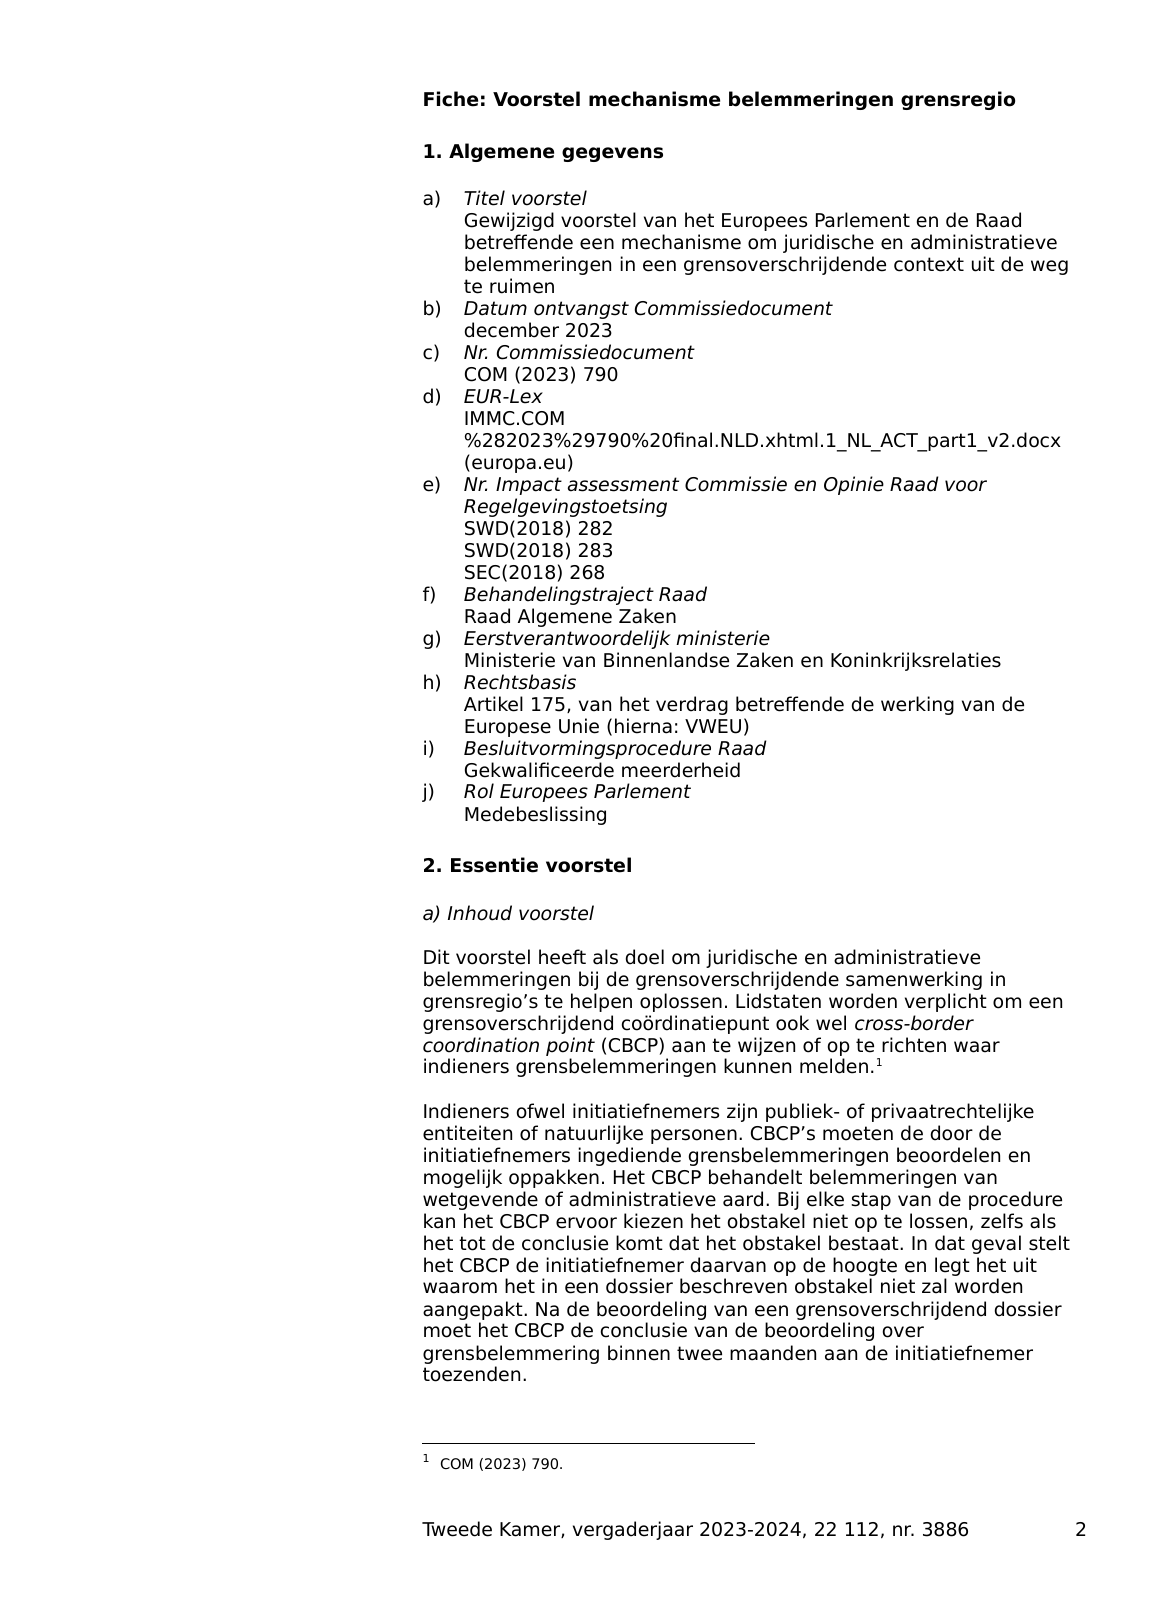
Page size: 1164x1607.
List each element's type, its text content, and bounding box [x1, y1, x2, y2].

text Raad Algemene Zaken [464, 606, 1087, 628]
text g) Eerstverantwoordelijk ministerie [422, 628, 1087, 649]
text Gekwalificeerde meerderheid [464, 759, 1087, 781]
text j) Rol Europees Parlement [422, 781, 1087, 803]
text b) Datum ontvangst Commissiedocument [422, 298, 1087, 320]
text c) Nr. Commissiedocument [422, 342, 1087, 364]
text COM (2023) 790. [422, 1452, 1087, 1474]
text Artikel 175, van het verdrag betreffende de werking van de Europese Unie (hierna: VWEU) [464, 693, 1087, 737]
text Gewijzigd voorstel van het Europees Parlement en de Raad betreffende een mechanisme om juridische en administratieve belemmeringen in een grensoverschrijdende context uit de weg te ruimen [464, 210, 1087, 298]
text Medebeslissing [464, 803, 1087, 825]
text IMMC.COM%282023%29790%20final.NLD.xhtml.1_NL_ACT_part1_v2.docx (europa.eu) [464, 408, 1087, 474]
text SEC(2018) 268 [464, 562, 1087, 584]
text Ministerie van Binnenlandse Zaken en Koninkrijksrelaties [464, 649, 1087, 672]
text i) Besluitvormingsprocedure Raad [422, 737, 1087, 759]
text a) Titel voorstel [422, 188, 1087, 210]
text d) EUR-Lex [422, 386, 1087, 408]
subtitle 1. Algemene gegevens [422, 141, 1087, 163]
subtitle a) Inhoud voorstel [422, 902, 1087, 924]
text Indieners ofwel initiatiefnemers zijn publiek- of privaatrechtelijke entiteiten of natuurlijke personen. CBCP’s moeten de door de initiatiefnemers ingediende grensbelemmeringen beoordelen en mogelijk oppakken. Het CBCP behandelt belemmeringen van wetgevende of administratieve aard. Bij elke stap van de procedure kan het CBCP ervoor kiezen het obstakel niet op te lossen, zelfs als het tot de conclusie komt dat het obstakel bestaat. In dat geval stelt het CBCP de initiatiefnemer daarvan op de hoogte en legt het uit waarom het in een dossier beschreven obstakel niet zal worden aangepakt. Na de beoordeling van een grensoverschrijdend dossier moet het CBCP de conclusie van de beoordeling over grensbelemmering binnen twee maanden aan de initiatiefnemer toezenden. [422, 1101, 1087, 1386]
text Dit voorstel heeft als doel om juridische en administratieve belemmeringen bij de grensoverschrijdende samenwerking in grensregio’s te helpen oplossen. Lidstaten worden verplicht om een grensoverschrijdend coördinatiepunt ook wel cross-border coordination point (CBCP) aan te wijzen of op te richten waar indieners grensbelemmeringen kunnen melden. [422, 947, 1087, 1078]
text h) Rechtsbasis [422, 672, 1087, 693]
text f) Behandelingstraject Raad [422, 584, 1087, 606]
text COM (2023) 790 [464, 364, 1087, 386]
subtitle 2. Essentie voorstel [422, 855, 1087, 877]
text e) Nr. Impact assessment Commissie en Opinie Raad voor Regelgevingstoetsing [422, 474, 1087, 518]
text SWD(2018) 282 [464, 518, 1087, 540]
text december 2023 [464, 320, 1087, 342]
subtitle Fiche: Voorstel mechanisme belemmeringen grensregio [422, 89, 1087, 111]
text SWD(2018) 283 [464, 540, 1087, 562]
